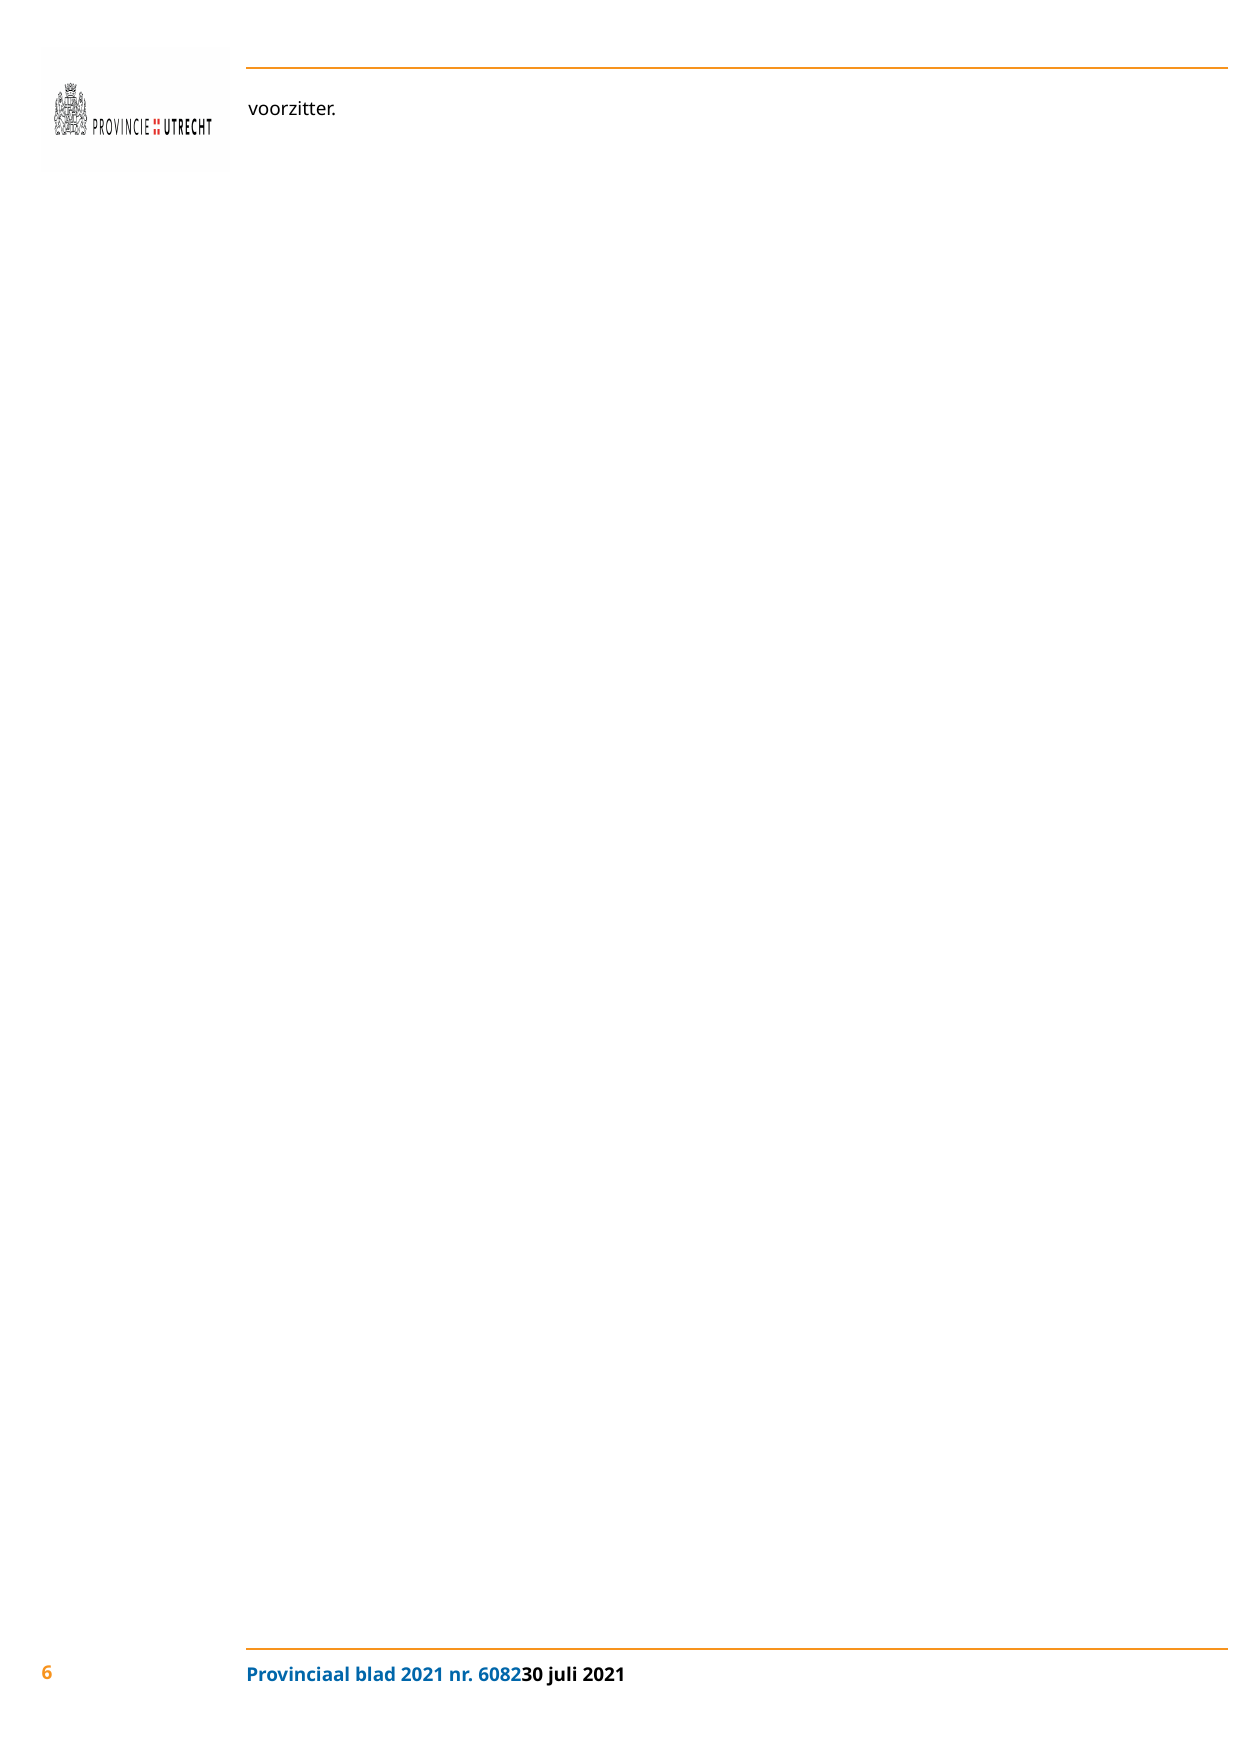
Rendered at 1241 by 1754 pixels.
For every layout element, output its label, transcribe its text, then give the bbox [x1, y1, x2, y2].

picture [41, 47, 231, 172]
text voorzitter. [248, 95, 1152, 121]
